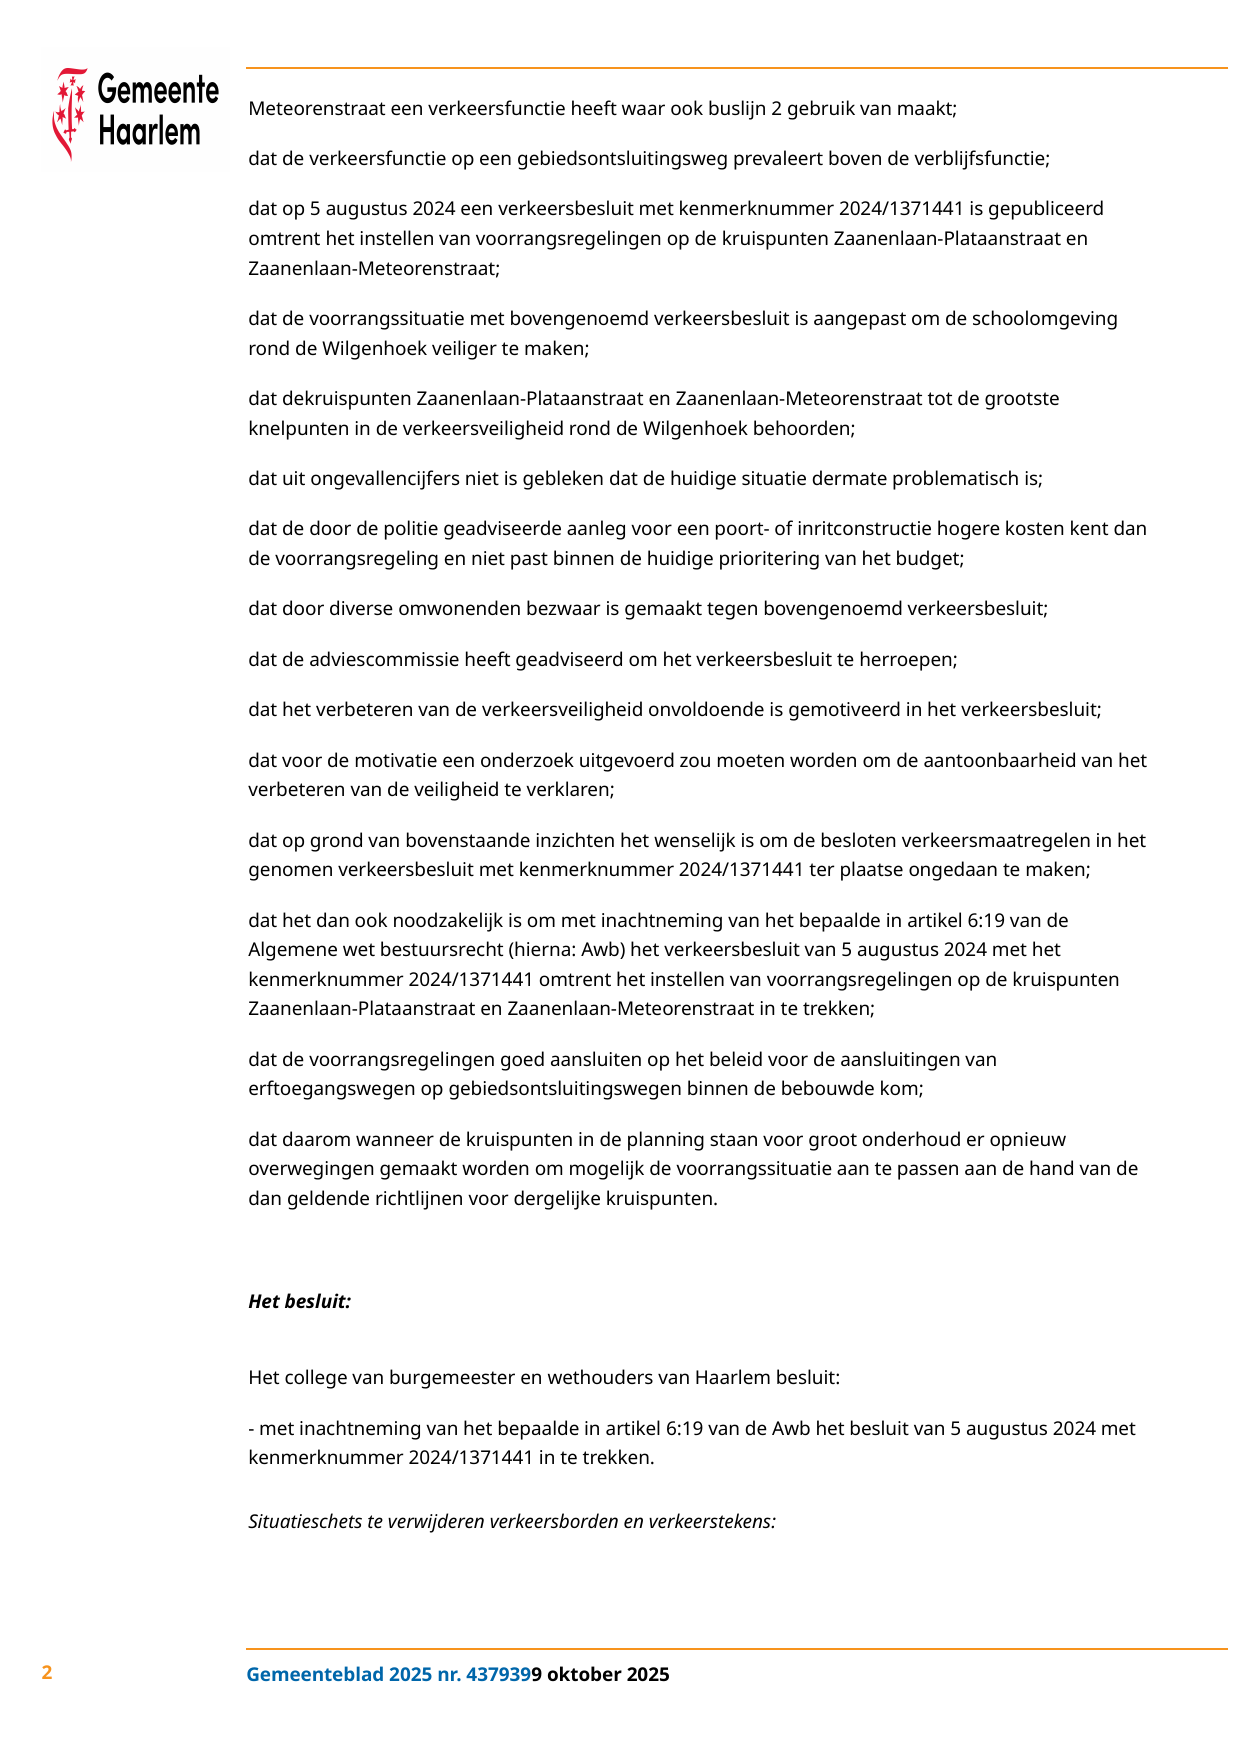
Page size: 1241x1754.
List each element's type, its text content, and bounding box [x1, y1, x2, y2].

text dat uit ongevallencijfers niet is gebleken dat de huidige situatie dermate problematisch is; [248, 465, 1152, 491]
text dat de voorrangsregelingen goed aansluiten op het beleid voor de aansluitingen van erftoegangswegen op gebiedsontsluitingswegen binnen de bebouwde kom; [248, 1046, 1152, 1101]
text Het besluit: [248, 1288, 1152, 1314]
text - met inachtneming van het bepaalde in artikel 6:19 van de Awb het besluit van 5 augustus 2024 met kenmerknummer 2024/1371441 in te trekken. [248, 1415, 1152, 1470]
text dat de adviescommissie heeft geadviseerd om het verkeersbesluit te herroepen; [248, 646, 1152, 672]
text Situatieschets te verwijderen verkeersborden en verkeerstekens: [248, 1508, 1152, 1534]
text Het college van burgemeester en wethouders van Haarlem besluit: [248, 1364, 1152, 1390]
text dat door diverse omwonenden bezwaar is gemaakt tegen bovengenoemd verkeersbesluit; [248, 596, 1152, 621]
text dat dekruispunten Zaanenlaan-Plataanstraat en Zaanenlaan-Meteorenstraat tot de grootste knelpunten in de verkeersveiligheid rond de Wilgenhoek behoorden; [248, 385, 1152, 441]
text dat het dan ook noodzakelijk is om met inachtneming van het bepaalde in artikel 6:19 van de Algemene wet bestuursrecht (hierna: Awb) het verkeersbesluit van 5 augustus 2024 met het kenmerknummer 2024/1371441 omtrent het instellen van voorrangsregelingen op de kruispunten Zaanenlaan-Plataanstraat en Zaanenlaan-Meteorenstraat in te trekken; [248, 907, 1152, 1021]
text dat voor de motivatie een onderzoek uitgevoerd zou moeten worden om de aantoonbaarheid van het verbeteren van de veiligheid te verklaren; [248, 747, 1152, 802]
text dat op 5 augustus 2024 een verkeersbesluit met kenmerknummer 2024/1371441 is gepubliceerd omtrent het instellen van voorrangsregelingen op de kruispunten Zaanenlaan-Plataanstraat en Zaanenlaan-Meteorenstraat; [248, 196, 1152, 281]
text dat het verbeteren van de verkeersveiligheid onvoldoende is gemotiveerd in het verkeersbesluit; [248, 696, 1152, 722]
text dat op grond van bovenstaande inzichten het wenselijk is om de besloten verkeersmaatregelen in het genomen verkeersbesluit met kenmerknummer 2024/1371441 ter plaatse ongedaan te maken; [248, 827, 1152, 882]
text dat daarom wanneer de kruispunten in de planning staan voor groot onderhoud er opnieuw overwegingen gemaakt worden om mogelijk de voorrangssituatie aan te passen aan de hand van de dan geldende richtlijnen voor dergelijke kruispunten. [248, 1126, 1152, 1211]
text dat de door de politie geadviseerde aanleg voor een poort- of inritconstructie hogere kosten kent dan de voorrangsregeling en niet past binnen de huidige prioritering van het budget; [248, 516, 1152, 571]
text Meteorenstraat een verkeersfunctie heeft waar ook buslijn 2 gebruik van maakt; [248, 95, 1152, 121]
text dat de verkeersfunctie op een gebiedsontsluitingsweg prevaleert boven de verblijfsfunctie; [248, 145, 1152, 171]
picture [41, 47, 231, 172]
text dat de voorrangssituatie met bovengenoemd verkeersbesluit is aangepast om de schoolomgeving rond de Wilgenhoek veiliger te maken; [248, 305, 1152, 361]
